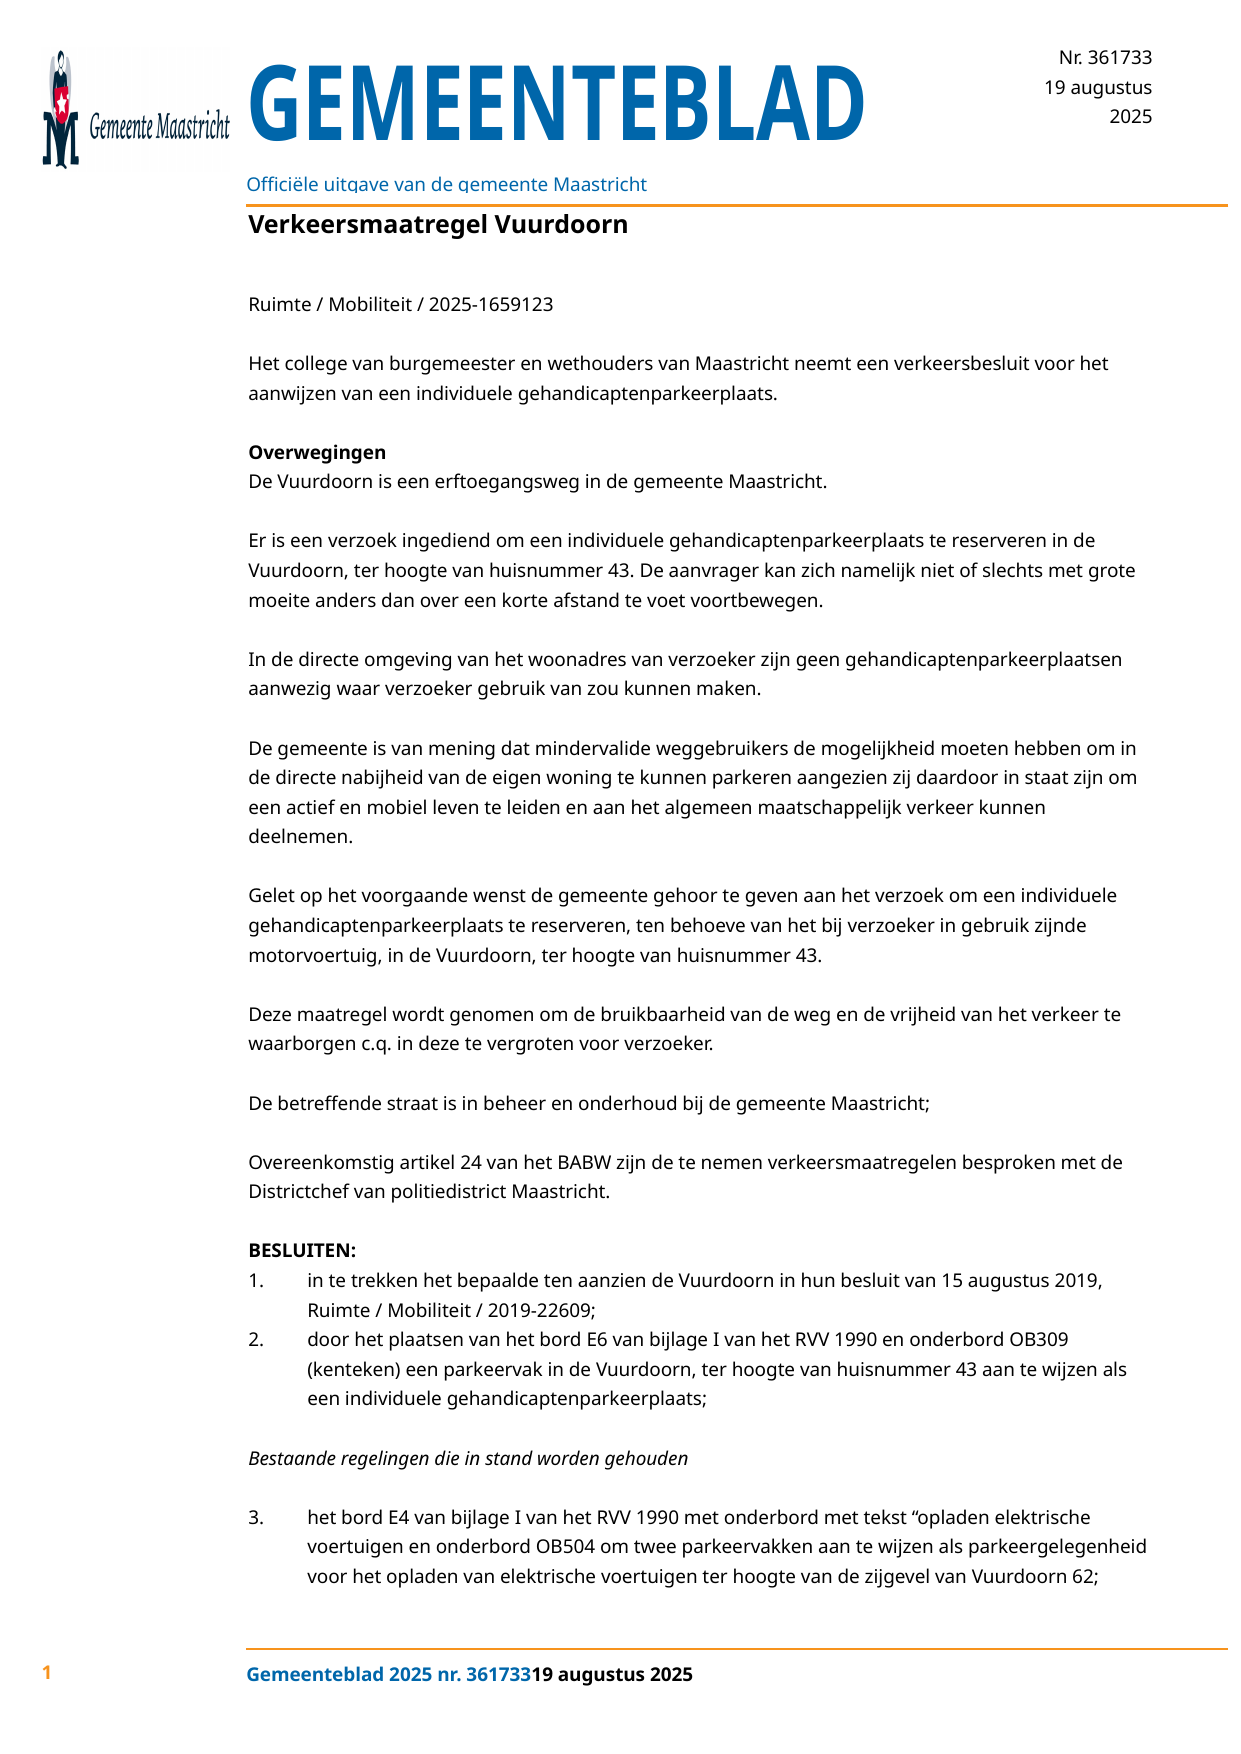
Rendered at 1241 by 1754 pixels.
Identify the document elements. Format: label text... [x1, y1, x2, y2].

text De Vuurdoorn is een erftoegangsweg in de gemeente Maastricht. [248, 468, 1152, 494]
text Overeenkomstig artikel 24 van het BABW zijn de te nemen verkeersmaatregelen besproken met de Districtchef van politiedistrict Maastricht. [248, 1149, 1152, 1204]
list het bord E4 van bijlage I van het RVV 1990 met onderbord met tekst “opladen elektrische voertuigen en onderbord OB504 om twee parkeervakken aan te wijzen als parkeergelegenheid voor het opladen van elektrische voertuigen ter hoogte van de zijgevel van Vuurdoorn 62; [248, 1504, 1152, 1589]
text Overwegingen [248, 439, 1152, 465]
text De betreffende straat is in beheer en onderhoud bij de gemeente Maastricht; [248, 1090, 1152, 1116]
picture [41, 47, 231, 172]
list in te trekken het bepaalde ten aanzien de Vuurdoorn in hun besluit van 15 augustus 2019, Ruimte / Mobiliteit / 2019-22609; [248, 1267, 1152, 1323]
text In de directe omgeving van het woonadres van verzoeker zijn geen gehandicaptenparkeerplaatsen aanwezig waar verzoeker gebruik van zou kunnen maken. [248, 646, 1152, 701]
text De gemeente is van mening dat mindervalide weggebruikers de mogelijkheid moeten hebben om in de directe nabijheid van de eigen woning te kunnen parkeren aangezien zij daardoor in staat zijn om een actief en mobiel leven te leiden en aan het algemeen maatschappelijk verkeer kunnen deelnemen. [248, 735, 1152, 849]
text Er is een verzoek ingediend om een individuele gehandicaptenparkeerplaats te reserveren in de Vuurdoorn, ter hoogte van huisnummer 43. De aanvrager kan zich namelijk niet of slechts met grote moeite anders dan over een korte afstand te voet voortbewegen. [248, 528, 1152, 613]
text BESLUITEN: [248, 1238, 1152, 1263]
text Gelet op het voorgaande wenst de gemeente gehoor te geven aan het verzoek om een individuele gehandicaptenparkeerplaats te reserveren, ten behoeve van het bij verzoeker in gebruik zijnde motorvoertuig, in de Vuurdoorn, ter hoogte van huisnummer 43. [248, 883, 1152, 968]
list door het plaatsen van het bord E6 van bijlage I van het RVV 1990 en onderbord OB309 (kenteken) een parkeervak in de Vuurdoorn, ter hoogte van huisnummer 43 aan te wijzen als een individuele gehandicaptenparkeerplaats; [248, 1326, 1152, 1411]
text Ruimte / Mobiliteit / 2025-1659123 [248, 291, 1152, 317]
text Verkeersmaatregel Vuurdoorn [248, 207, 1152, 241]
text Deze maatregel wordt genomen om de bruikbaarheid van de weg en de vrijheid van het verkeer te waarborgen c.q. in deze te vergroten voor verzoeker. [248, 1001, 1152, 1056]
text Bestaande regelingen die in stand worden gehouden [248, 1445, 1152, 1471]
text Het college van burgemeester en wethouders van Maastricht neemt een verkeersbesluit voor het aanwijzen van een individuele gehandicaptenparkeerplaats. [248, 350, 1152, 406]
